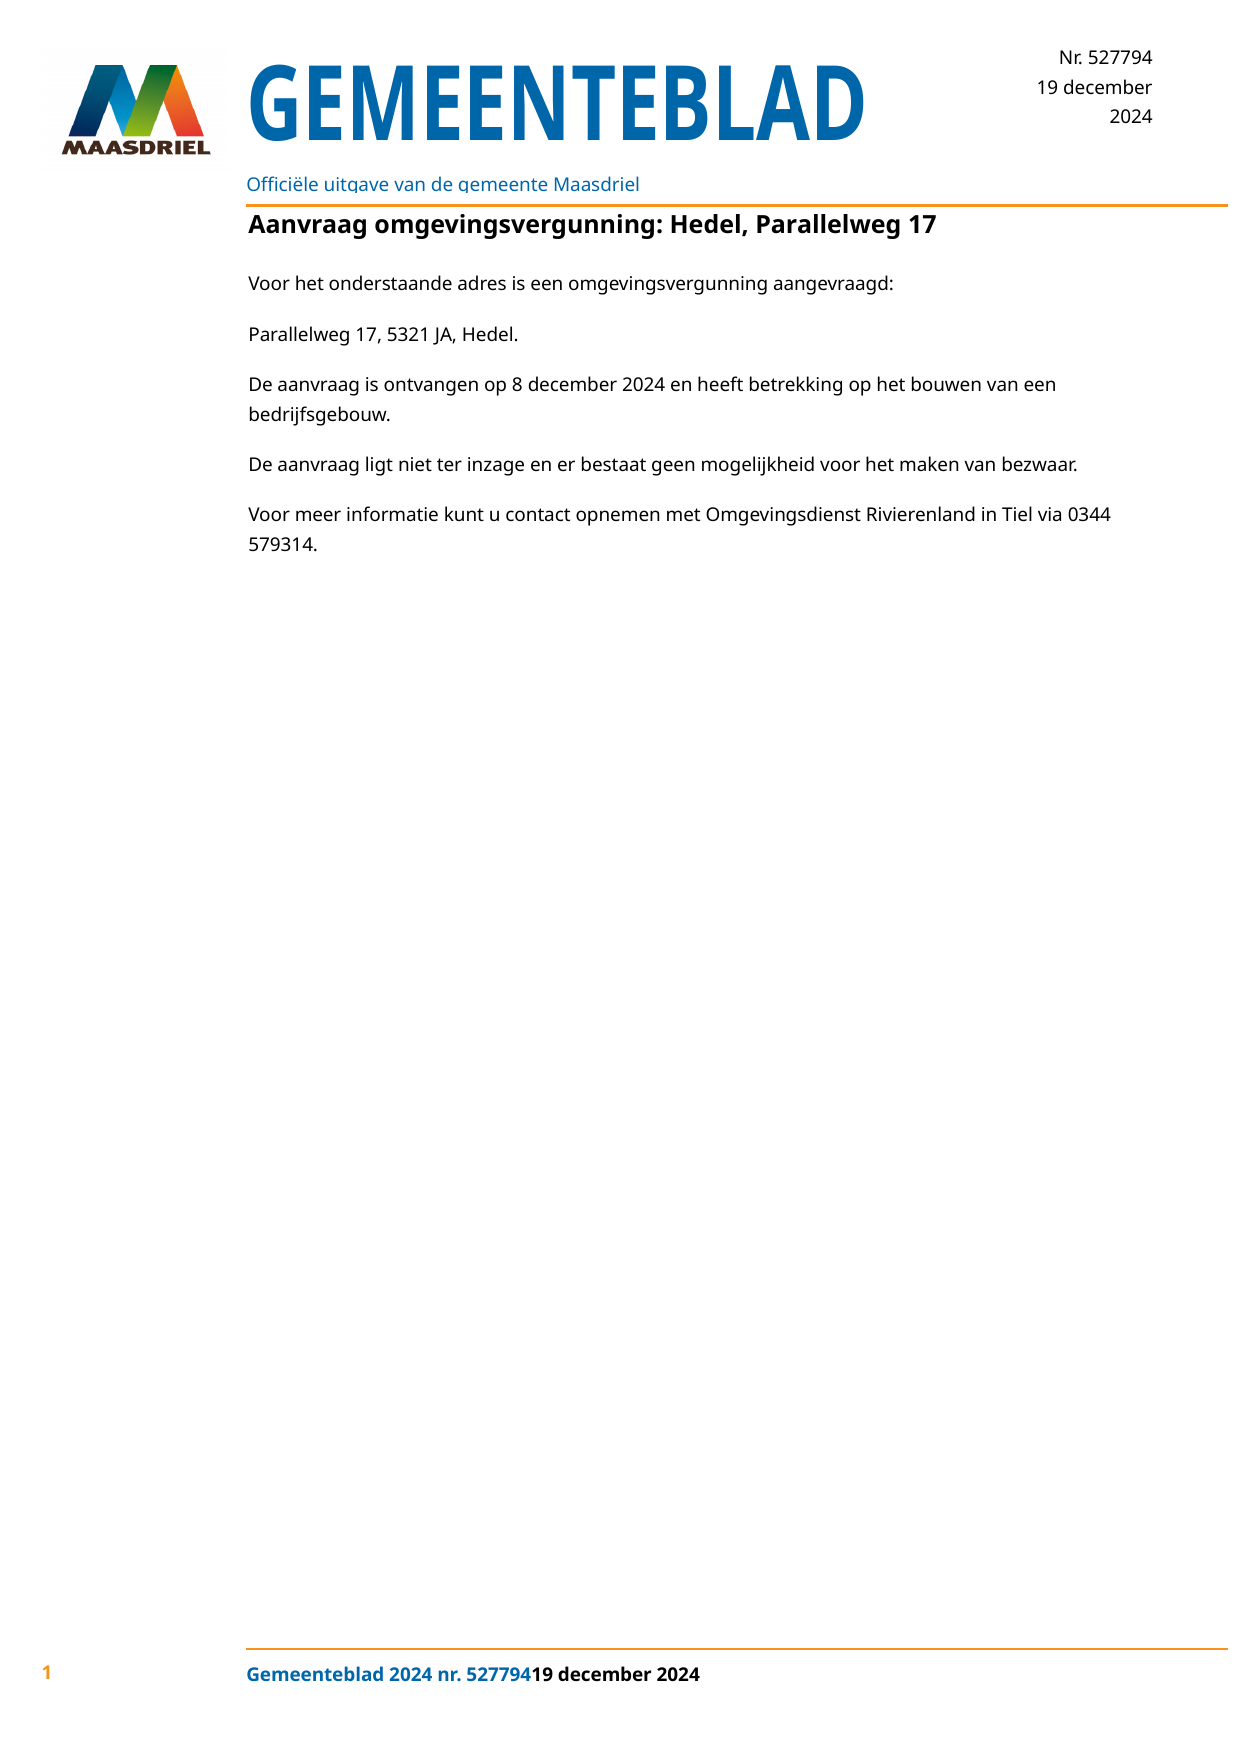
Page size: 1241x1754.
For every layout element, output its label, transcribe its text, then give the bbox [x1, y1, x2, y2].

text Aanvraag omgevingsvergunning: Hedel, Parallelweg 17 [248, 207, 1152, 241]
text Voor meer informatie kunt u contact opnemen met Omgevingsdienst Rivierenland in Tiel via 0344 579314. [248, 502, 1152, 557]
text De aanvraag ligt niet ter inzage en er bestaat geen mogelijkheid voor het maken van bezwaar. [248, 451, 1152, 477]
picture [41, 47, 231, 172]
text De aanvraag is ontvangen op 8 december 2024 en heeft betrekking op het bouwen van een bedrijfsgebouw. [248, 371, 1152, 426]
text Parallelweg 17, 5321 JA, Hedel. [248, 321, 1152, 346]
text Voor het onderstaande adres is een omgevingsvergunning aangevraagd: [248, 270, 1152, 296]
